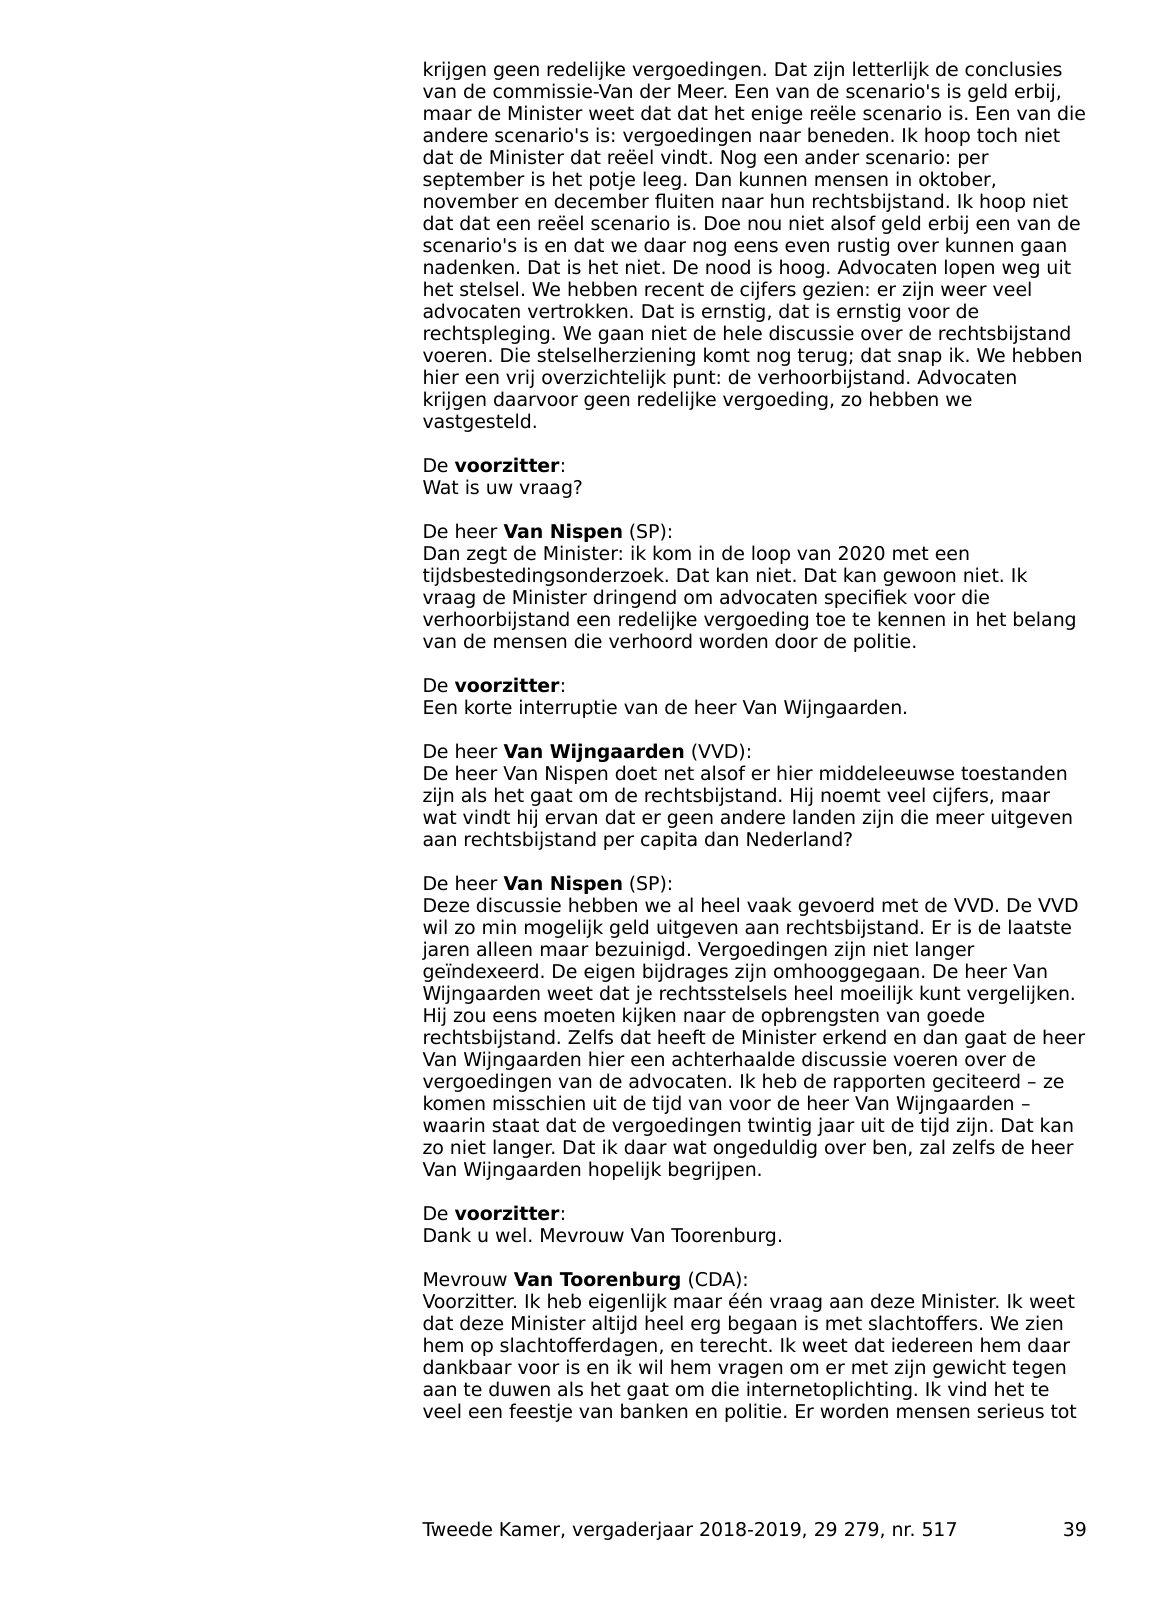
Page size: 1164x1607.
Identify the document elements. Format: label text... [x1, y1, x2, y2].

text De heer Van Nispen (SP): [422, 521, 1087, 543]
text Dank u wel. Mevrouw Van Toorenburg. [422, 1225, 1087, 1247]
text krijgen geen redelijke vergoedingen. Dat zijn letterlijk de conclusies van de commissie-Van der Meer. Een van de scenario's is geld erbij, maar de Minister weet dat dat het enige reële scenario is. Een van die andere scenario's is: vergoedingen naar beneden. Ik hoop toch niet dat de Minister dat reëel vindt. Nog een ander scenario: per september is het potje leeg. Dan kunnen mensen in oktober, november en december fluiten naar hun rechtsbijstand. Ik hoop niet dat dat een reëel scenario is. Doe nou niet alsof geld erbij een van de scenario's is en dat we daar nog eens even rustig over kunnen gaan nadenken. Dat is het niet. De nood is hoog. Advocaten lopen weg uit het stelsel. We hebben recent de cijfers gezien: er zijn weer veel advocaten vertrokken. Dat is ernstig, dat is ernstig voor de rechtspleging. We gaan niet de hele discussie over de rechtsbijstand voeren. Die stelselherziening komt nog terug; dat snap ik. We hebben hier een vrij overzichtelijk punt: de verhoorbijstand. Advocaten krijgen daarvoor geen redelijke vergoeding, zo hebben we vastgesteld. [422, 59, 1087, 433]
text De voorzitter: [422, 1203, 1087, 1225]
text Mevrouw Van Toorenburg (CDA): [422, 1269, 1087, 1291]
text De heer Van Nispen (SP): [422, 873, 1087, 895]
text De voorzitter: [422, 675, 1087, 697]
text Wat is uw vraag? [422, 477, 1087, 499]
text De heer Van Nispen doet net alsof er hier middeleeuwse toestanden zijn als het gaat om de rechtsbijstand. Hij noemt veel cijfers, maar wat vindt hij ervan dat er geen andere landen zijn die meer uitgeven aan rechtsbijstand per capita dan Nederland? [422, 763, 1087, 851]
text Voorzitter. Ik heb eigenlijk maar één vraag aan deze Minister. Ik weet dat deze Minister altijd heel erg begaan is met slachtoffers. We zien hem op slachtofferdagen, en terecht. Ik weet dat iedereen hem daar dankbaar voor is en ik wil hem vragen om er met zijn gewicht tegen aan te duwen als het gaat om die internetoplichting. Ik vind het te veel een feestje van banken en politie. Er worden mensen serieus tot [422, 1291, 1087, 1423]
text Deze discussie hebben we al heel vaak gevoerd met de VVD. De VVD wil zo min mogelijk geld uitgeven aan rechtsbijstand. Er is de laatste jaren alleen maar bezuinigd. Vergoedingen zijn niet langer geïndexeerd. De eigen bijdrages zijn omhooggegaan. De heer Van Wijngaarden weet dat je rechtsstelsels heel moeilijk kunt vergelijken. Hij zou eens moeten kijken naar de opbrengsten van goede rechtsbijstand. Zelfs dat heeft de Minister erkend en dan gaat de heer Van Wijngaarden hier een achterhaalde discussie voeren over de vergoedingen van de advocaten. Ik heb de rapporten geciteerd – ze komen misschien uit de tijd van voor de heer Van Wijngaarden – waarin staat dat de vergoedingen twintig jaar uit de tijd zijn. Dat kan zo niet langer. Dat ik daar wat ongeduldig over ben, zal zelfs de heer Van Wijngaarden hopelijk begrijpen. [422, 895, 1087, 1181]
text Dan zegt de Minister: ik kom in de loop van 2020 met een tijdsbestedingsonderzoek. Dat kan niet. Dat kan gewoon niet. Ik vraag de Minister dringend om advocaten specifiek voor die verhoorbijstand een redelijke vergoeding toe te kennen in het belang van de mensen die verhoord worden door de politie. [422, 543, 1087, 653]
text De heer Van Wijngaarden (VVD): [422, 741, 1087, 763]
text De voorzitter: [422, 455, 1087, 477]
text Een korte interruptie van de heer Van Wijngaarden. [422, 697, 1087, 719]
